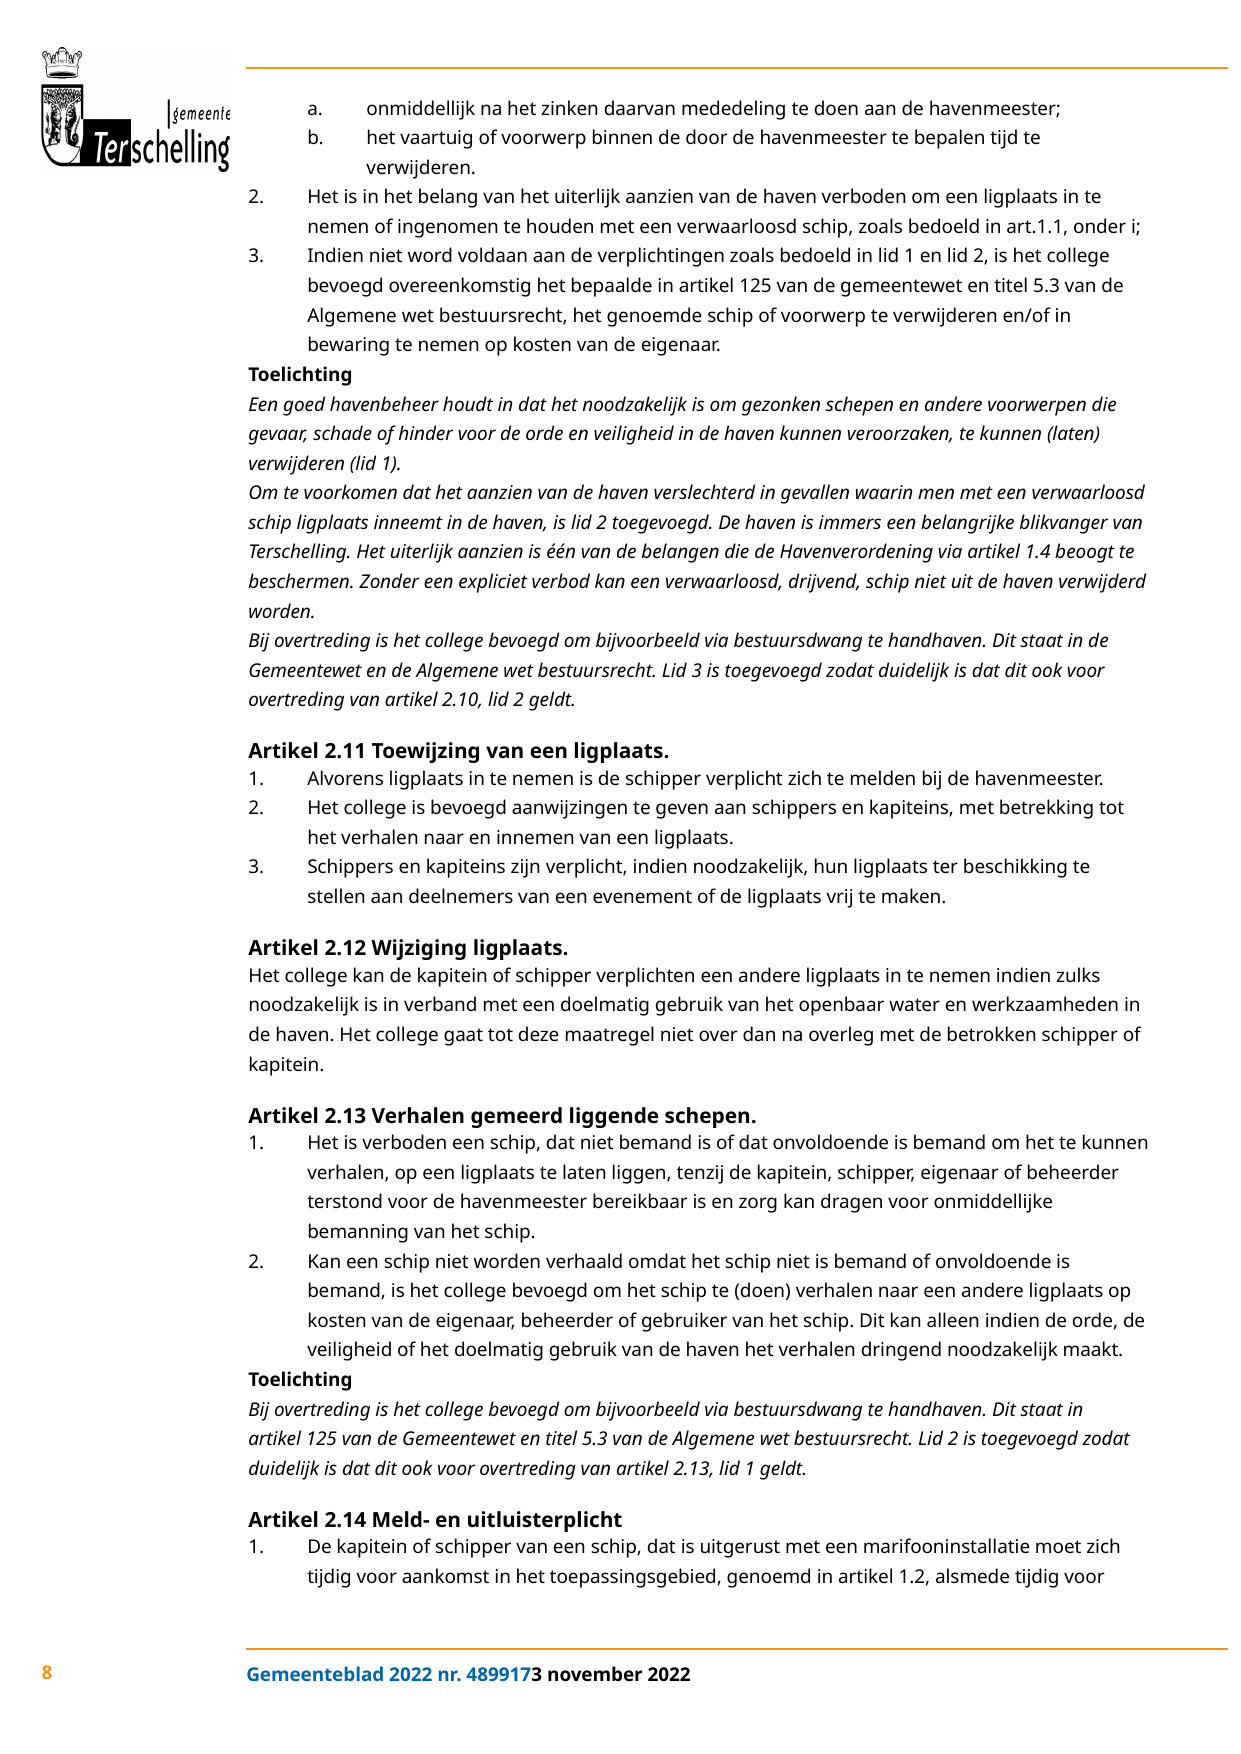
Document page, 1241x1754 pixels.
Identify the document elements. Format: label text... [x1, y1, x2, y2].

text Artikel 2.13 Verhalen gemeerd liggende schepen. [248, 1101, 1152, 1129]
list onmiddellijk na het zinken daarvan mededeling te doen aan de havenmeester; [307, 95, 1152, 121]
table_header Toelichting Een goed havenbeheer houdt in dat het noodzakelijk is om gezonken schepen en andere voorwerpen die gevaar, schade of hinder voor de orde en veiligheid in de haven kunnen veroorzaken, te kunnen (laten) verwijderen (lid 1). Om te voorkomen dat het aanzien van de haven verslechterd in gevallen waarin men met een verwaarloosd schip ligplaats inneemt in de haven, is lid 2 toegevoegd. De haven is immers een belangrijke blikvanger van Terschelling. Het uiterlijk aanzien is één van de belangen die de Havenverordening via artikel 1.4 beoogt te beschermen. Zonder een expliciet verbod kan een verwaarloosd, drijvend, schip niet uit de haven verwijderd worden. Bij overtreding is het college bevoegd om bijvoorbeeld via bestuursdwang te handhaven. Dit staat in de Gemeentewet en de Algemene wet bestuursrecht. Lid 3 is toegevoegd zodat duidelijk is dat dit ook voor overtreding van artikel 2.10, lid 2 geldt. [248, 361, 1152, 712]
list het vaartuig of voorwerp binnen de door de havenmeester te bepalen tijd te verwijderen. [307, 124, 1152, 180]
text Artikel 2.12 Wijziging ligplaats. [248, 933, 1152, 962]
list Alvorens ligplaats in te nemen is de schipper verplicht zich te melden bij de havenmeester. [248, 765, 1152, 791]
list Het college is bevoegd aanwijzingen te geven aan schippers en kapiteins, met betrekking tot het verhalen naar en innemen van een ligplaats. [248, 794, 1152, 850]
text Het college kan de kapitein of schipper verplichten een andere ligplaats in te nemen indien zulks noodzakelijk is in verband met een doelmatig gebruik van het openbaar water en werkzaamheden in de haven. Het college gaat tot deze maatregel niet over dan na overleg met de betrokken schipper of kapitein. [248, 962, 1152, 1076]
text Artikel 2.11 Toewijzing van een ligplaats. [248, 736, 1152, 765]
list Het is in het belang van het uiterlijk aanzien van de haven verboden om een ligplaats in te nemen of ingenomen te houden met een verwaarloosd schip, zoals bedoeld in art.1.1, onder i; [248, 183, 1152, 239]
list Het is verboden een schip, dat niet bemand is of dat onvoldoende is bemand om het te kunnen verhalen, op een ligplaats te laten liggen, tenzij de kapitein, schipper, eigenaar of beheerder terstond voor de havenmeester bereikbaar is en zorg kan dragen voor onmiddellijke bemanning van het schip. [248, 1129, 1152, 1244]
text Artikel 2.14 Meld- en uitluisterplicht [248, 1505, 1152, 1533]
list De kapitein of schipper van een schip, dat is uitgerust met een marifooninstallatie moet zich tijdig voor aankomst in het toepassingsgebied, genoemd in artikel 1.2, alsmede tijdig voor [248, 1533, 1152, 1589]
list Indien niet word voldaan aan de verplichtingen zoals bedoeld in lid 1 en lid 2, is het college bevoegd overeenkomstig het bepaalde in artikel 125 van de gemeentewet en titel 5.3 van de Algemene wet bestuursrecht, het genoemde schip of voorwerp te verwijderen en/of in bewaring te nemen op kosten van de eigenaar. [248, 243, 1152, 357]
picture [41, 47, 231, 172]
table_header Toelichting Bij overtreding is het college bevoegd om bijvoorbeeld via bestuursdwang te handhaven. Dit staat in artikel 125 van de Gemeentewet en titel 5.3 van de Algemene wet bestuursrecht. Lid 2 is toegevoegd zodat duidelijk is dat dit ook voor overtreding van artikel 2.13, lid 1 geldt. [248, 1366, 1152, 1481]
list Schippers en kapiteins zijn verplicht, indien noodzakelijk, hun ligplaats ter beschikking te stellen aan deelnemers van een evenement of de ligplaats vrij te maken. [248, 853, 1152, 909]
list Kan een schip niet worden verhaald omdat het schip niet is bemand of onvoldoende is bemand, is het college bevoegd om het schip te (doen) verhalen naar een andere ligplaats op kosten van de eigenaar, beheerder of gebruiker van het schip. Dit kan alleen indien de orde, de veiligheid of het doelmatig gebruik van de haven het verhalen dringend noodzakelijk maakt. [248, 1248, 1152, 1362]
